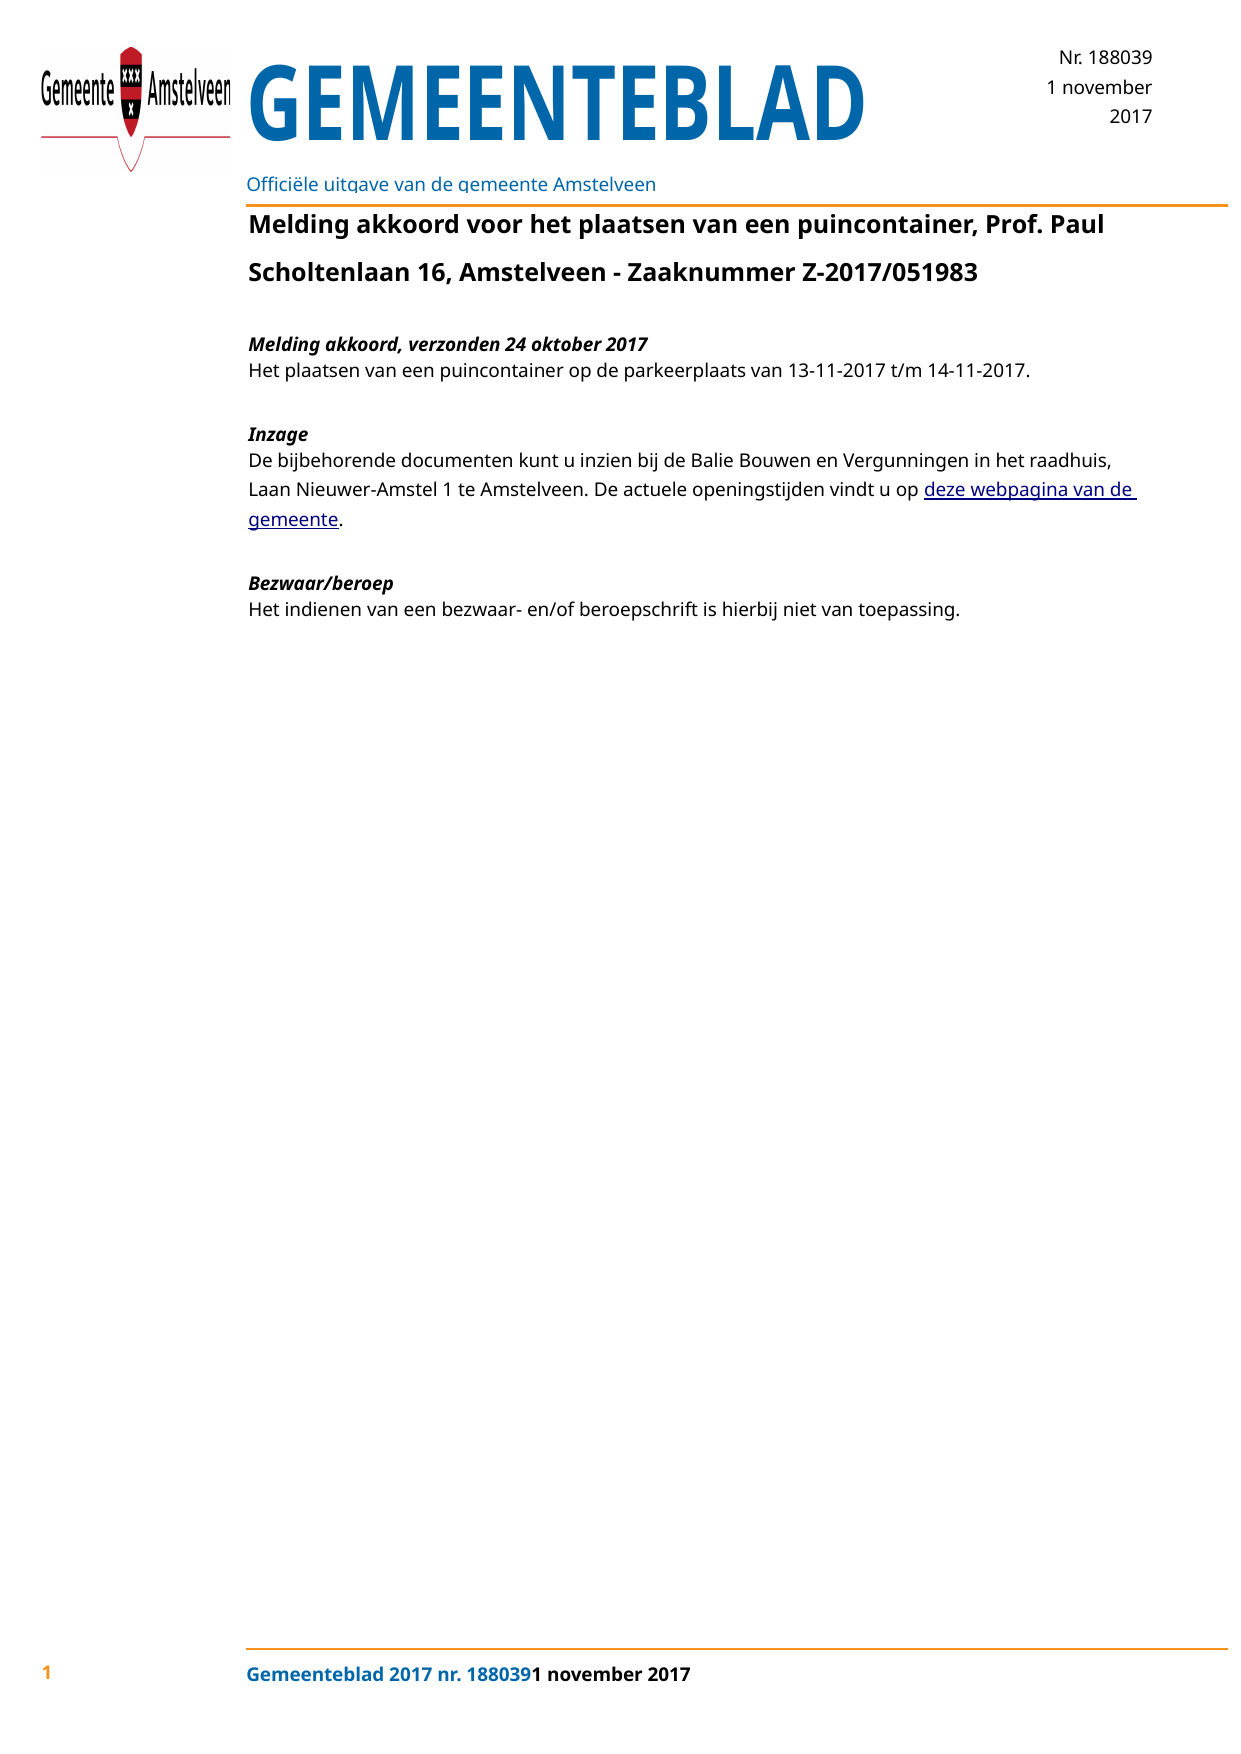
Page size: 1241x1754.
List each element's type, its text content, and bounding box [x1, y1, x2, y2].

text Het indienen van een bezwaar- en/of beroepschrift is hierbij niet van toepassing. [248, 596, 1152, 621]
text Inzage [248, 421, 1152, 447]
text Het plaatsen van een puincontainer op de parkeerplaats van 13-11-2017 t/m 14-11-2017. [248, 357, 1152, 383]
picture [41, 47, 231, 172]
text Melding akkoord, verzonden 24 oktober 2017 [248, 331, 1152, 357]
text Melding akkoord voor het plaatsen van een puincontainer, Prof. Paul Scholtenlaan 16, Amstelveen - Zaaknummer Z-2017/051983 [248, 207, 1152, 288]
text De bijbehorende documenten kunt u inzien bij de Balie Bouwen en Vergunningen in het raadhuis, Laan Nieuwer-Amstel 1 te Amstelveen. De actuele openingstijden vindt u op deze webpagina van de gemeente. [248, 447, 1152, 532]
text Bezwaar/beroep [248, 570, 1152, 596]
